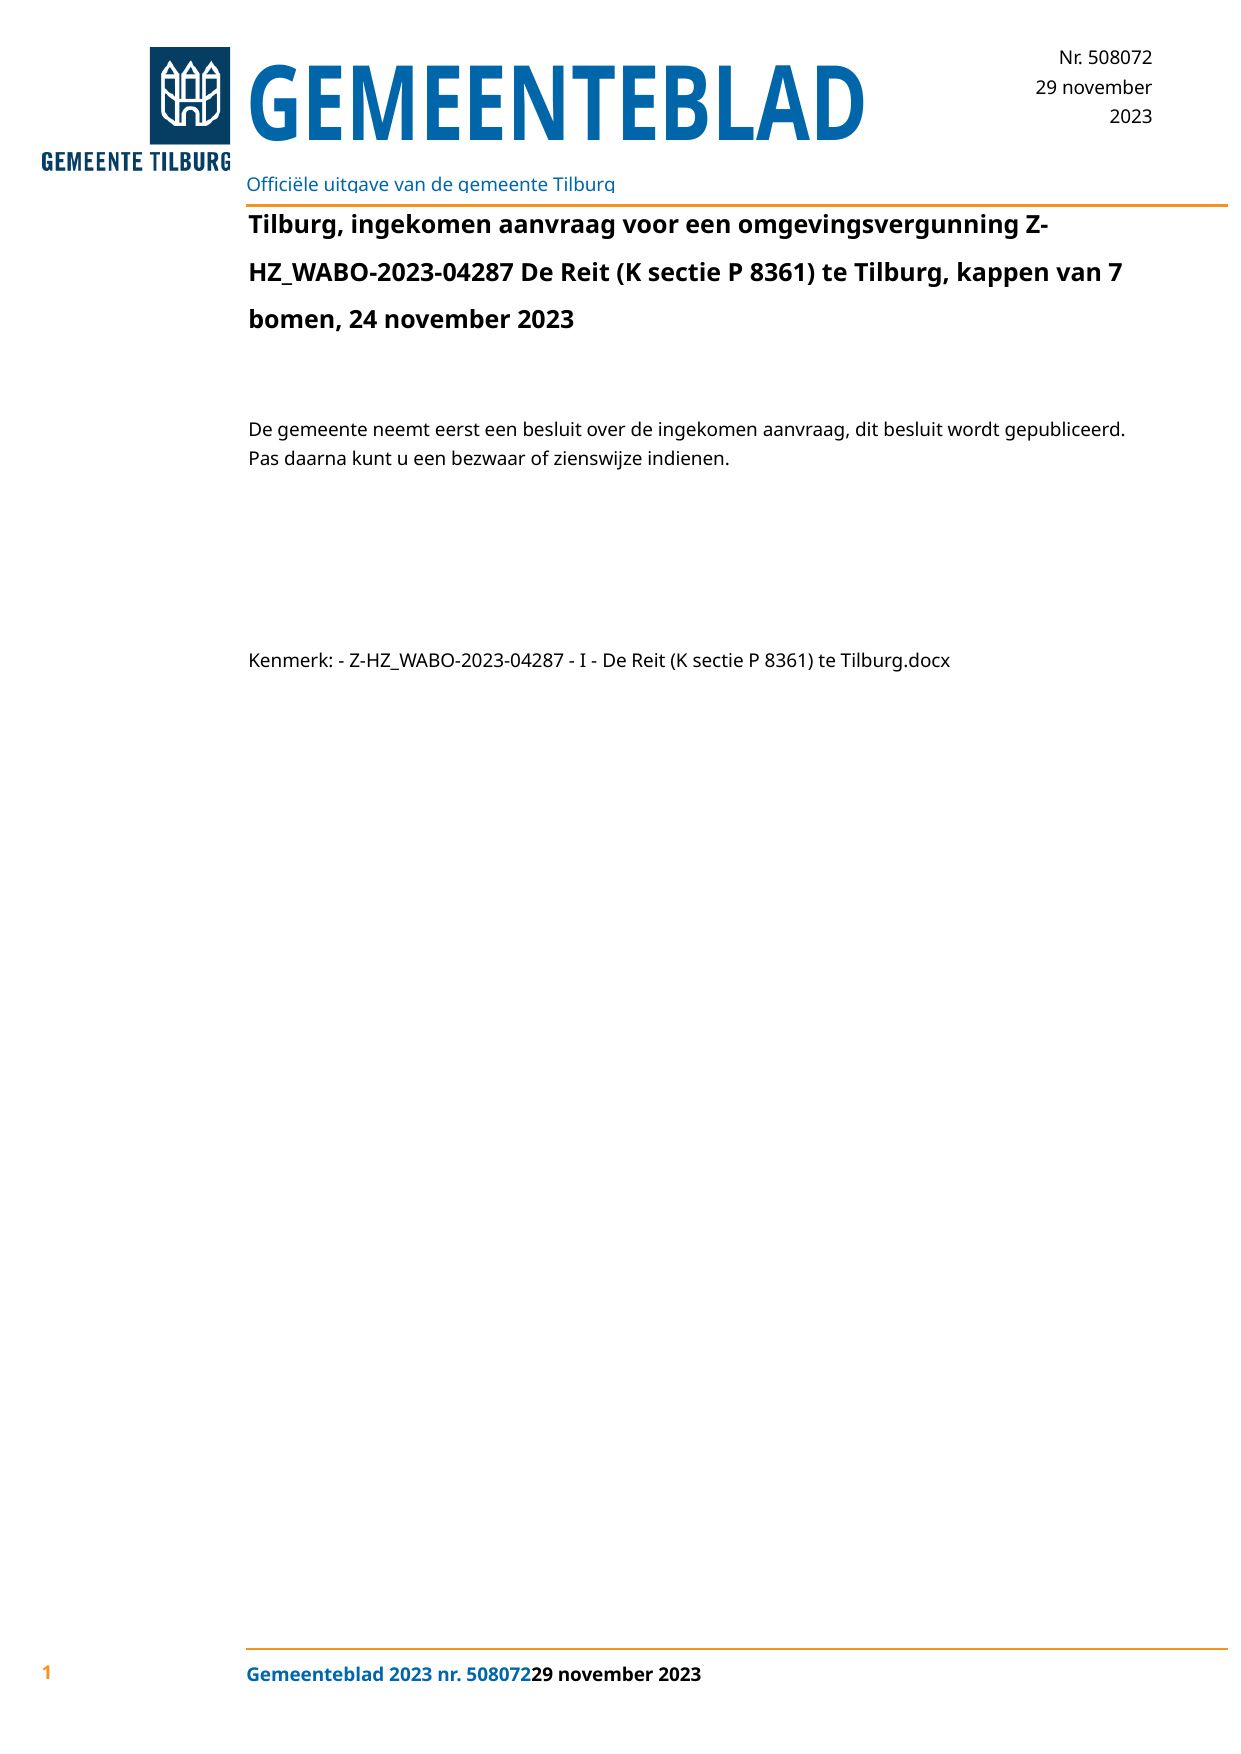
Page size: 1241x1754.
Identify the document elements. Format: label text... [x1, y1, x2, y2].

text Tilburg, ingekomen aanvraag voor een omgevingsvergunning Z-HZ_WABO-2023-04287 De Reit (K sectie P 8361) te Tilburg, kappen van 7 bomen, 24 november 2023 [248, 207, 1152, 336]
picture [41, 47, 231, 172]
text De gemeente neemt eerst een besluit over de ingekomen aanvraag, dit besluit wordt gepubliceerd. Pas daarna kunt u een bezwaar of zienswijze indienen. [248, 416, 1152, 471]
text Kenmerk: - Z-HZ_WABO-2023-04287 - I - De Reit (K sectie P 8361) te Tilburg.docx [248, 647, 1152, 673]
